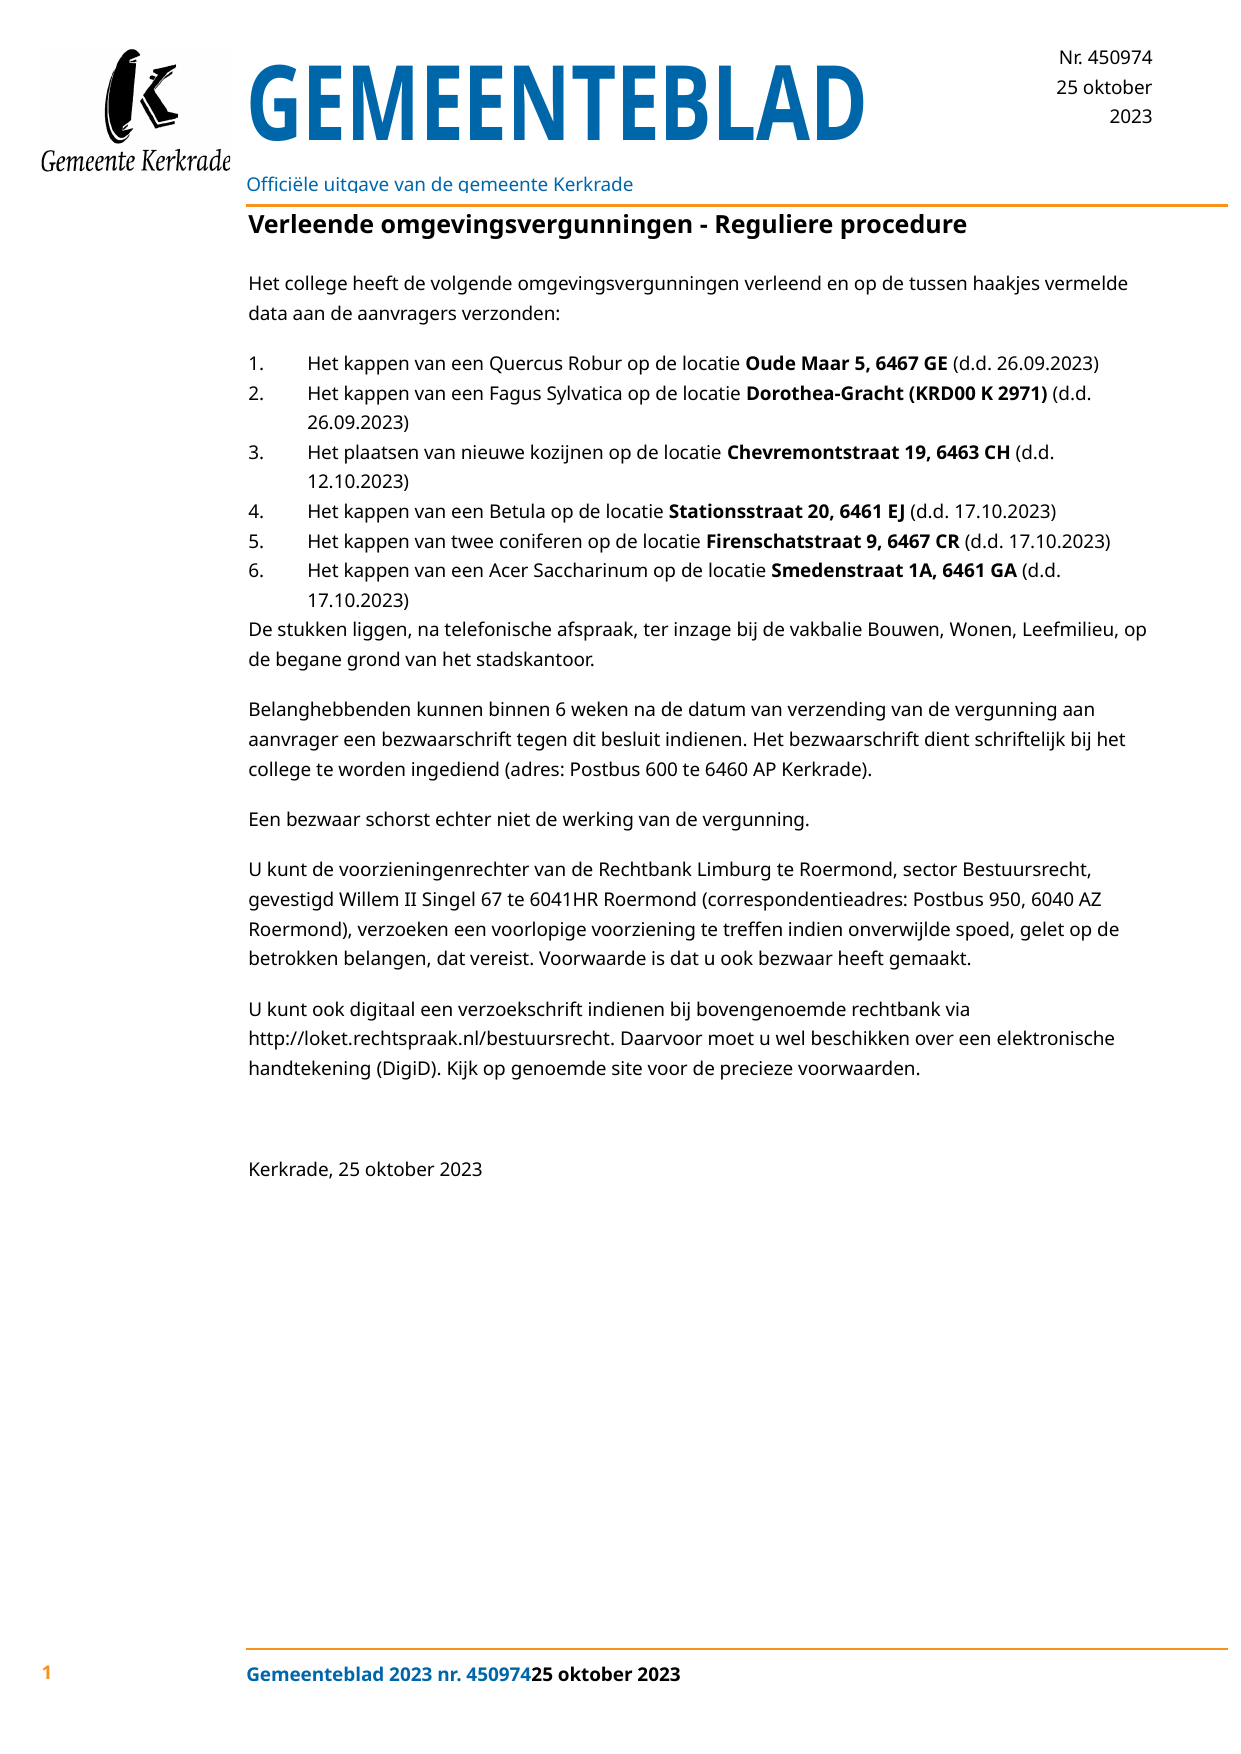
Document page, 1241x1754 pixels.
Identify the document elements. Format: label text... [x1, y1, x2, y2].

list Het kappen van twee coniferen op de locatie Firenschatstraat 9, 6467 CR (d.d. 17.10.2023) [248, 528, 1152, 553]
text Een bezwaar schorst echter niet de werking van de vergunning. [248, 806, 1152, 832]
text Het college heeft de volgende omgevingsvergunningen verleend en op de tussen haakjes vermelde data aan de aanvragers verzonden: [248, 270, 1152, 326]
list Het plaatsen van nieuwe kozijnen op de locatie Chevremontstraat 19, 6463 CH (d.d. 12.10.2023) [248, 439, 1152, 494]
list Het kappen van een Quercus Robur op de locatie Oude Maar 5, 6467 GE (d.d. 26.09.2023) [248, 350, 1152, 376]
list Het kappen van een Betula op de locatie Stationsstraat 20, 6461 EJ (d.d. 17.10.2023) [248, 498, 1152, 524]
text Kerkrade, 25 oktober 2023 [248, 1156, 1152, 1181]
list Het kappen van een Acer Saccharinum op de locatie Smedenstraat 1A, 6461 GA (d.d. 17.10.2023) [248, 557, 1152, 613]
text Verleende omgevingsvergunningen - Reguliere procedure [248, 207, 1152, 241]
text Belanghebbenden kunnen binnen 6 weken na de datum van verzending van de vergunning aan aanvrager een bezwaarschrift tegen dit besluit indienen. Het bezwaarschrift dient schriftelijk bij het college te worden ingediend (adres: Postbus 600 te 6460 AP Kerkrade). [248, 697, 1152, 781]
picture [41, 47, 231, 172]
text U kunt ook digitaal een verzoekschrift indienen bij bovengenoemde rechtbank via http://loket.rechtspraak.nl/bestuursrecht. Daarvoor moet u wel beschikken over een elektronische handtekening (DigiD). Kijk op genoemde site voor de precieze voorwaarden. [248, 996, 1152, 1081]
text U kunt de voorzieningenrechter van de Rechtbank Limburg te Roermond, sector Bestuursrecht, gevestigd Willem II Singel 67 te 6041HR Roermond (correspondentieadres: Postbus 950, 6040 AZ Roermond), verzoeken een voorlopige voorziening te treffen indien onverwijlde spoed, gelet op de betrokken belangen, dat vereist. Voorwaarde is dat u ook bezwaar heeft gemaakt. [248, 857, 1152, 971]
text De stukken liggen, na telefonische afspraak, ter inzage bij de vakbalie Bouwen, Wonen, Leefmilieu, op de begane grond van het stadskantoor. [248, 617, 1152, 672]
list Het kappen van een Fagus Sylvatica op de locatie Dorothea-Gracht (KRD00 K 2971) (d.d. 26.09.2023) [248, 380, 1152, 435]
